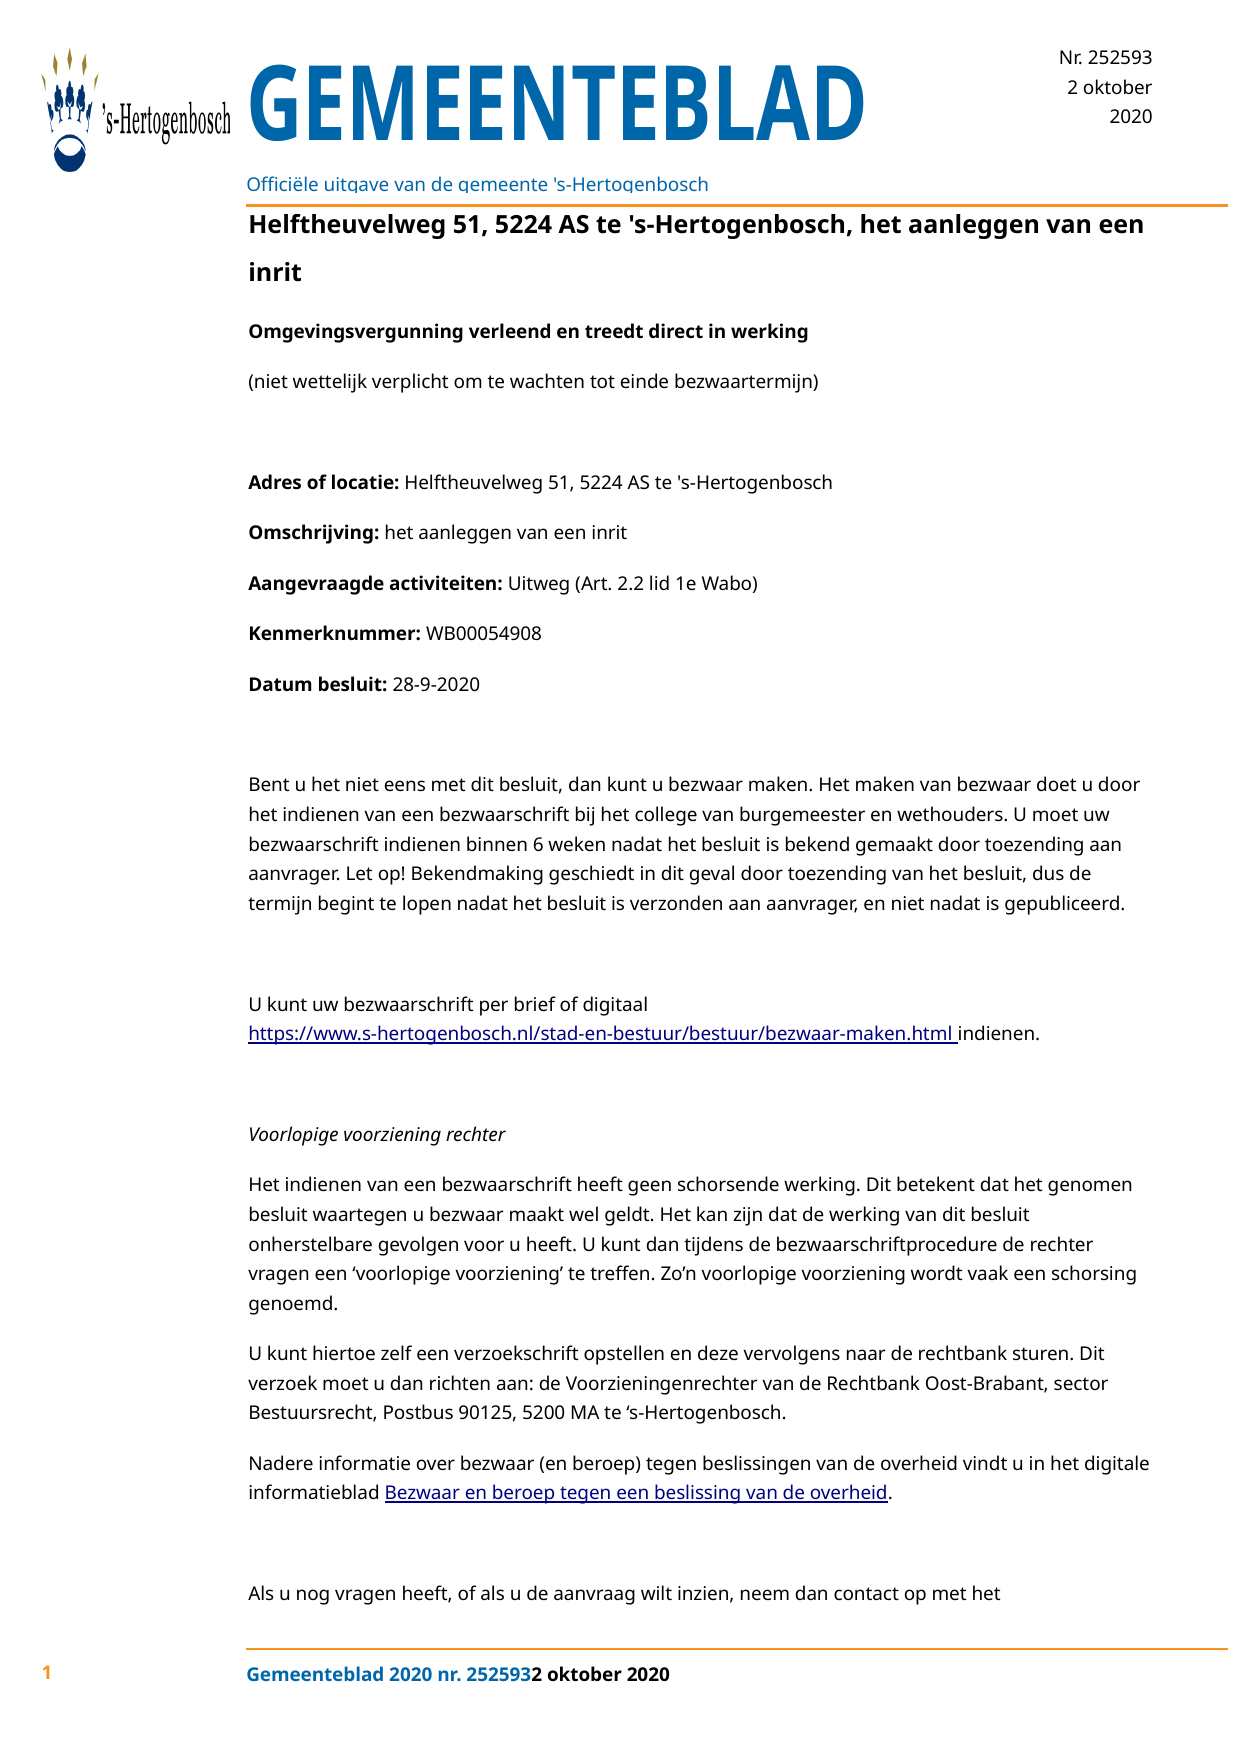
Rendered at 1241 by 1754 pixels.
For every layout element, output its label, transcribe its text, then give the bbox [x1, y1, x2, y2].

picture [41, 47, 231, 172]
text Als u nog vragen heeft, of als u de aanvraag wilt inzien, neem dan contact op met het [248, 1580, 1152, 1606]
text (niet wettelijk verplicht om te wachten tot einde bezwaartermijn) [248, 368, 1152, 394]
text Adres of locatie: Helftheuvelweg 51, 5224 AS te 's-Hertogenbosch [248, 469, 1152, 495]
text Omgevingsvergunning verleend en treedt direct in werking [248, 318, 1152, 344]
text Omschrijving: het aanleggen van een inrit [248, 519, 1152, 545]
text U kunt uw bezwaarschrift per brief of digitaal https://www.s-hertogenbosch.nl/stad-en-bestuur/bestuur/bezwaar-maken.html indienen. [248, 991, 1152, 1046]
text U kunt hiertoe zelf een verzoekschrift opstellen en deze vervolgens naar de rechtbank sturen. Dit verzoek moet u dan richten aan: de Voorzieningenrechter van de Rechtbank Oost-Brabant, sector Bestuursrecht, Postbus 90125, 5200 MA te ‘s-Hertogenbosch. [248, 1340, 1152, 1425]
text Aangevraagde activiteiten: Uitweg (Art. 2.2 lid 1e Wabo) [248, 570, 1152, 596]
text Voorlopige voorziening rechter [248, 1121, 1152, 1147]
text Helftheuvelweg 51, 5224 AS te 's-Hertogenbosch, het aanleggen van een inrit [248, 207, 1152, 288]
text Het indienen van een bezwaarschrift heeft geen schorsende werking. Dit betekent dat het genomen besluit waartegen u bezwaar maakt wel geldt. Het kan zijn dat de werking van dit besluit onherstelbare gevolgen voor u heeft. U kunt dan tijdens de bezwaarschriftprocedure de rechter vragen een ‘voorlopige voorziening’ te treffen. Zo’n voorlopige voorziening wordt vaak een schorsing genoemd. [248, 1172, 1152, 1316]
text Nadere informatie over bezwaar (en beroep) tegen beslissingen van de overheid vindt u in het digitale informatieblad Bezwaar en beroep tegen een beslissing van de overheid. [248, 1450, 1152, 1505]
text Datum besluit: 28-9-2020 [248, 671, 1152, 697]
text Bent u het niet eens met dit besluit, dan kunt u bezwaar maken. Het maken van bezwaar doet u door het indienen van een bezwaarschrift bij het college van burgemeester en wethouders. U moet uw bezwaarschrift indienen binnen 6 weken nadat het besluit is bekend gemaakt door toezending aan aanvrager. Let op! Bekendmaking geschiedt in dit geval door toezending van het besluit, dus de termijn begint te lopen nadat het besluit is verzonden aan aanvrager, en niet nadat is gepubliceerd. [248, 772, 1152, 916]
text Kenmerknummer: WB00054908 [248, 620, 1152, 646]
